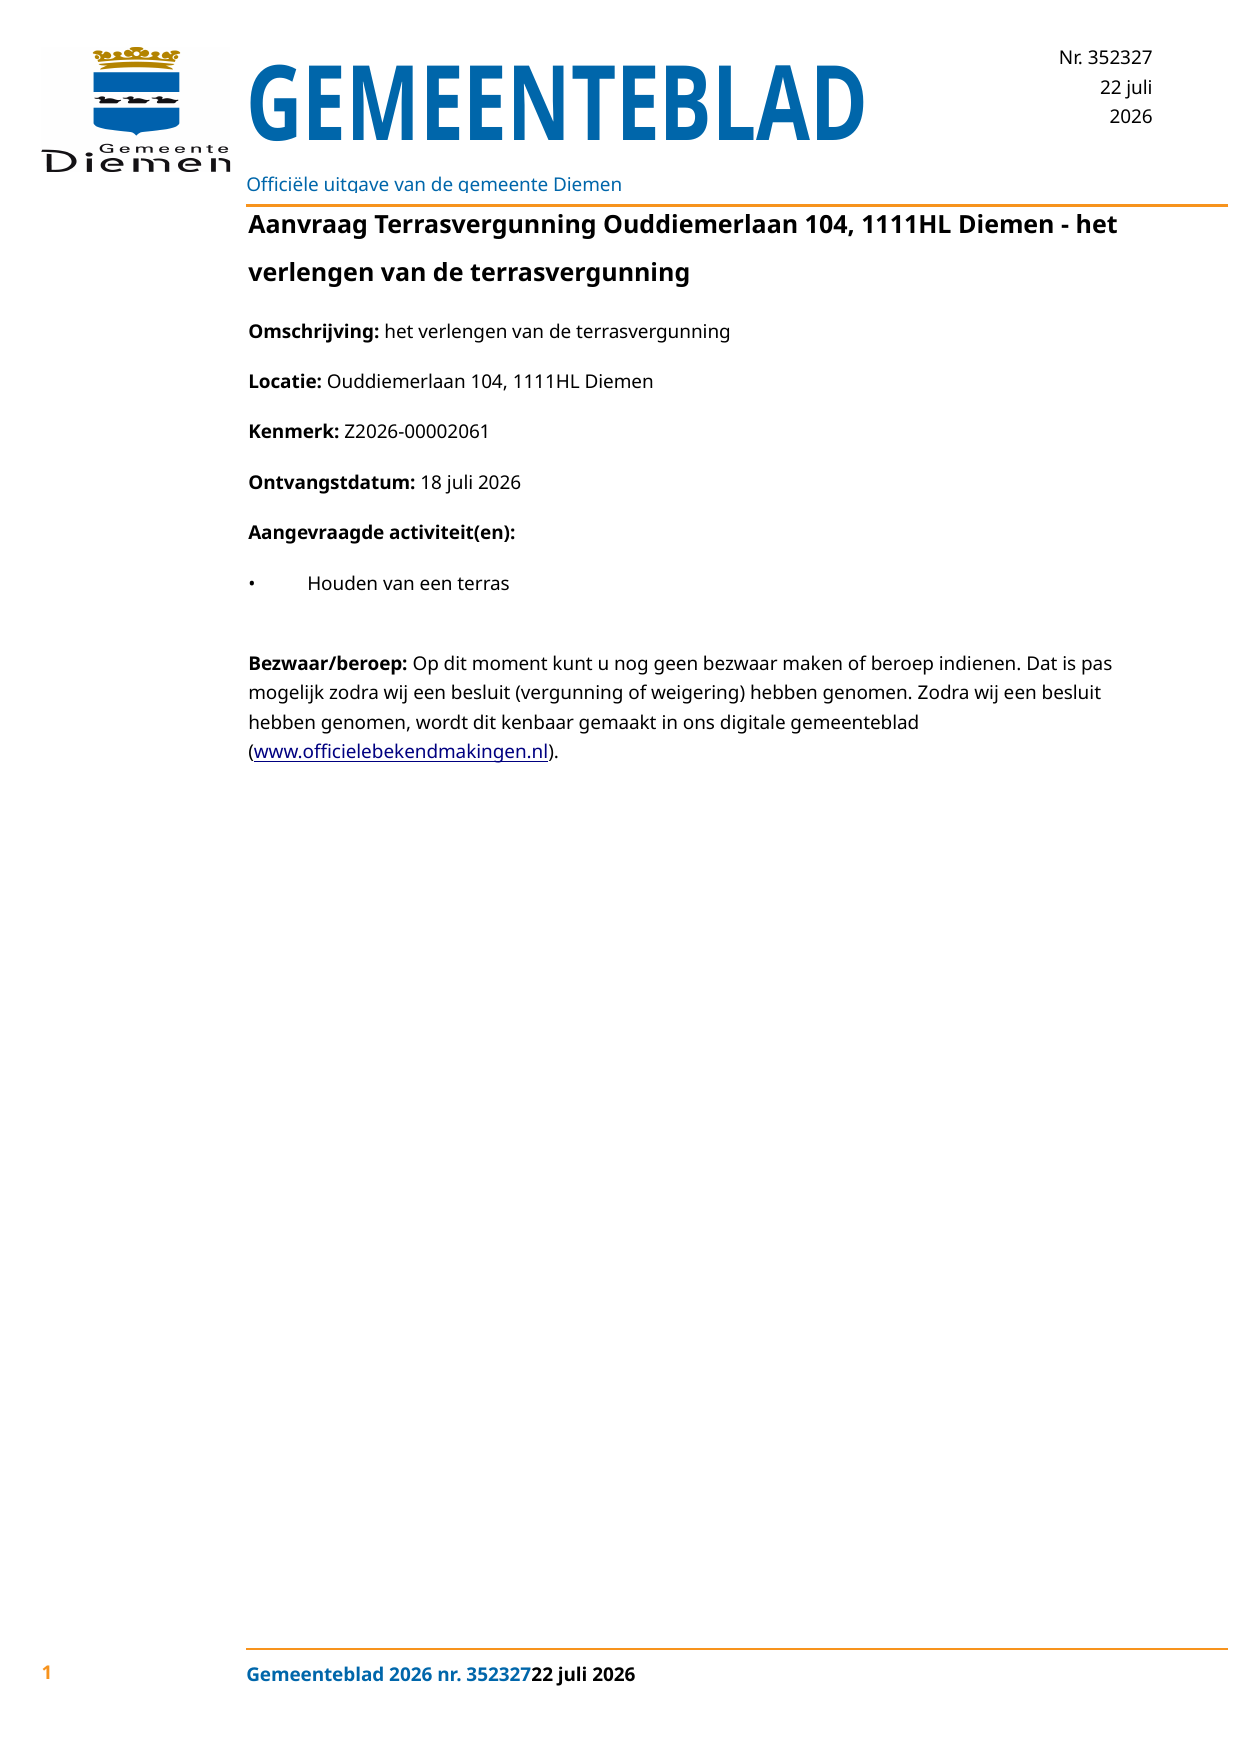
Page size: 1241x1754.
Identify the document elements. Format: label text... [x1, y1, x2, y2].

list Houden van een terras [248, 570, 1152, 596]
text Locatie: Ouddiemerlaan 104, 1111HL Diemen [248, 368, 1152, 394]
text Aanvraag Terrasvergunning Ouddiemerlaan 104, 1111HL Diemen - het verlengen van de terrasvergunning [248, 207, 1152, 288]
text Omschrijving: het verlengen van de terrasvergunning [248, 318, 1152, 344]
text Aangevraagde activiteit(en): [248, 519, 1152, 545]
picture [41, 47, 231, 172]
text Bezwaar/beroep: Op dit moment kunt u nog geen bezwaar maken of beroep indienen. Dat is pas mogelijk zodra wij een besluit (vergunning of weigering) hebben genomen. Zodra wij een besluit hebben genomen, wordt dit kenbaar gemaakt in ons digitale gemeenteblad (www.officielebekendmakingen.nl). [248, 650, 1152, 764]
text Kenmerk: Z2026-00002061 [248, 419, 1152, 444]
text Ontvangstdatum: 18 juli 2026 [248, 469, 1152, 495]
